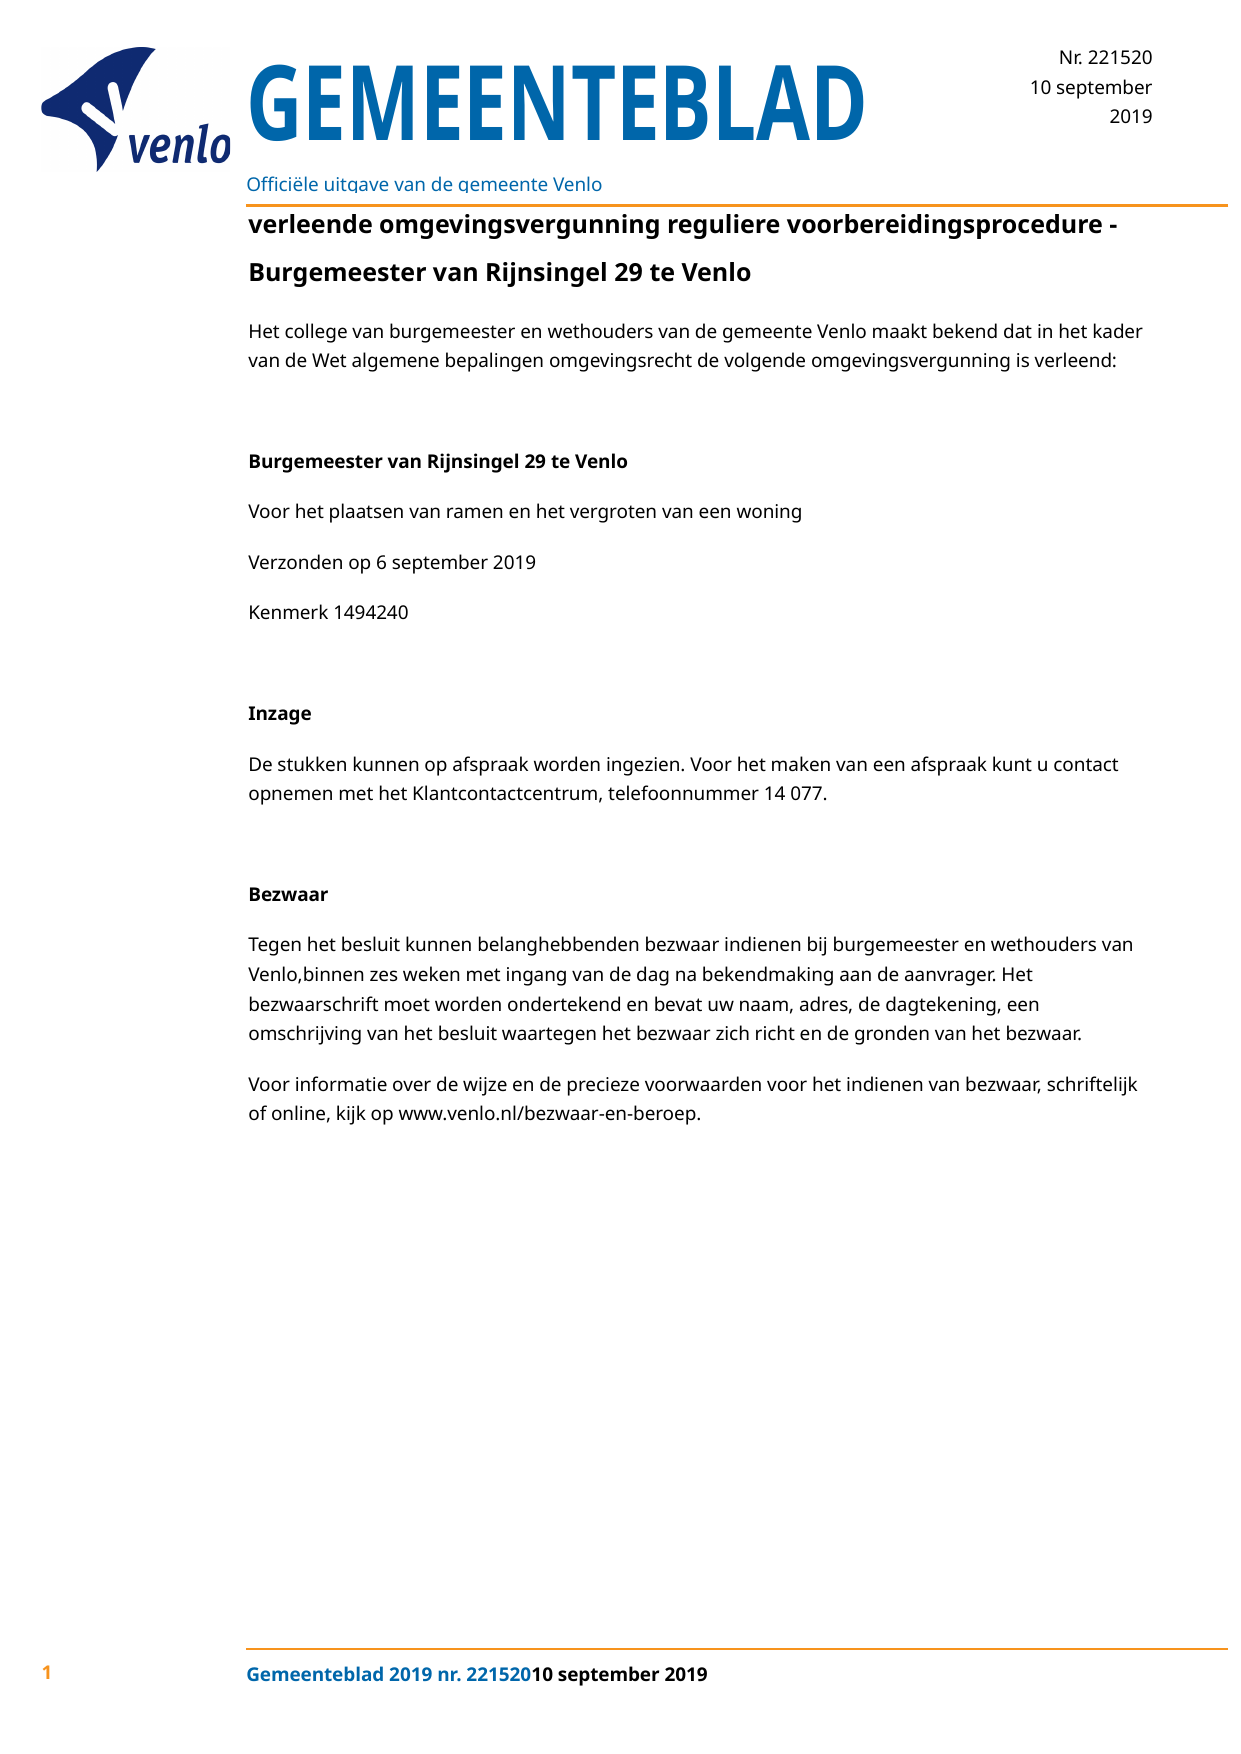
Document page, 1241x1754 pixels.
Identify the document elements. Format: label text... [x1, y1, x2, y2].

text Inzage [248, 700, 1152, 726]
text Voor informatie over de wijze en de precieze voorwaarden voor het indienen van bezwaar, schriftelijk of online, kijk op www.venlo.nl/bezwaar-en-beroep. [248, 1071, 1152, 1126]
text De stukken kunnen op afspraak worden ingezien. Voor het maken van een afspraak kunt u contact opnemen met het Klantcontactcentrum, telefoonnummer 14 077. [248, 751, 1152, 806]
text Kenmerk 1494240 [248, 599, 1152, 625]
picture [41, 47, 231, 172]
text Bezwaar [248, 881, 1152, 907]
text Het college van burgemeester en wethouders van de gemeente Venlo maakt bekend dat in het kader van de Wet algemene bepalingen omgevingsrecht de volgende omgevingsvergunning is verleend: [248, 318, 1152, 373]
text Burgemeester van Rijnsingel 29 te Venlo [248, 448, 1152, 474]
text Tegen het besluit kunnen belanghebbenden bezwaar indienen bij burgemeester en wethouders van Venlo,binnen zes weken met ingang van de dag na bekendmaking aan de aanvrager. Het bezwaarschrift moet worden ondertekend en bevat uw naam, adres, de dagtekening, een omschrijving van het besluit waartegen het bezwaar zich richt en de gronden van het bezwaar. [248, 932, 1152, 1046]
text verleende omgevingsvergunning reguliere voorbereidingsprocedure - Burgemeester van Rijnsingel 29 te Venlo [248, 207, 1152, 288]
text Voor het plaatsen van ramen en het vergroten van een woning [248, 499, 1152, 524]
text Verzonden op 6 september 2019 [248, 549, 1152, 575]
